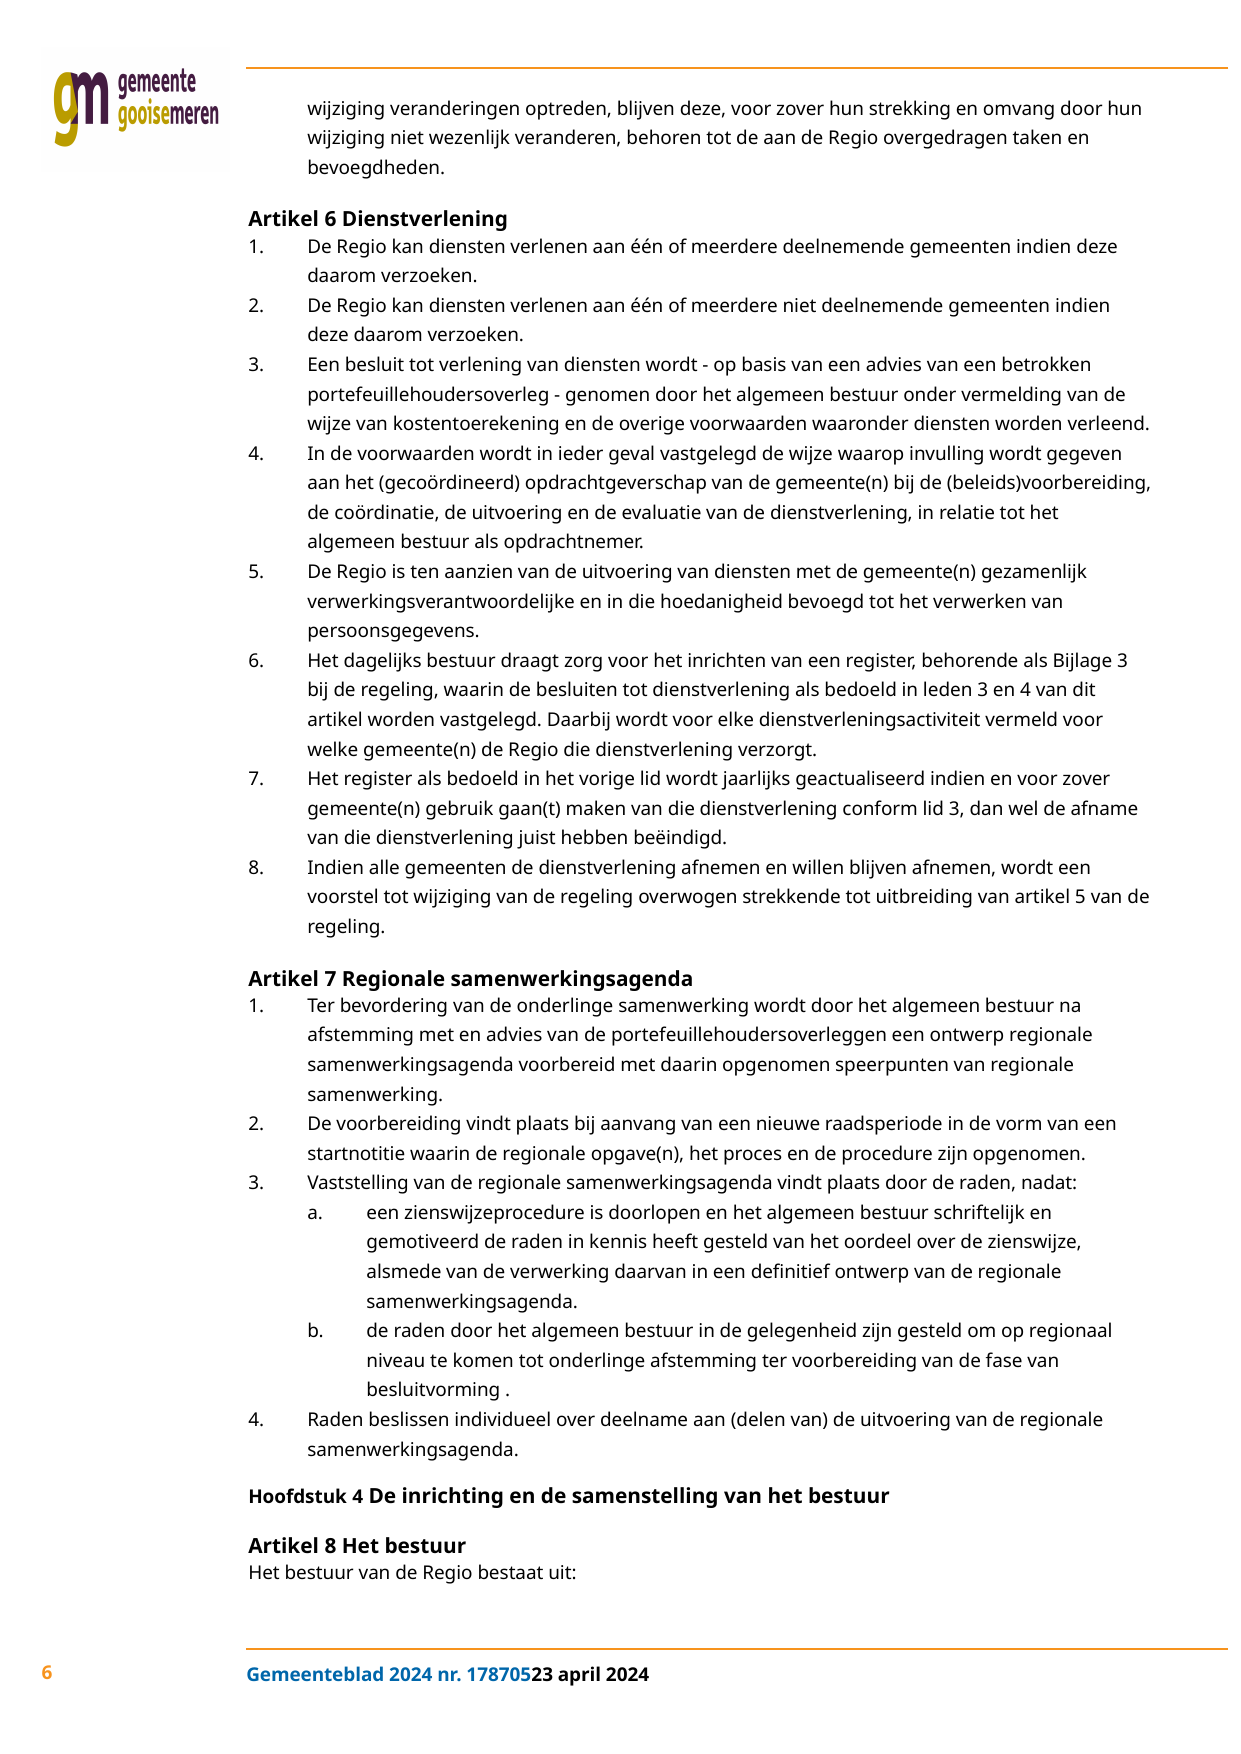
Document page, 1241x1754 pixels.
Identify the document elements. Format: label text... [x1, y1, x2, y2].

list De Regio is ten aanzien van de uitvoering van diensten met de gemeente(n) gezamenlijk verwerkingsverantwoordelijke en in die hoedanigheid bevoegd tot het verwerken van persoonsgegevens. [248, 558, 1152, 643]
list Indien alle gemeenten de dienstverlening afnemen en willen blijven afnemen, wordt een voorstel tot wijziging van de regeling overwogen strekkende tot uitbreiding van artikel 5 van de regeling. [248, 854, 1152, 939]
text Artikel 7 Regionale samenwerkingsagenda [248, 964, 1152, 992]
list de raden door het algemeen bestuur in de gelegenheid zijn gesteld om op regionaal niveau te komen tot onderlinge afstemming ter voorbereiding van de fase van besluitvorming . [307, 1317, 1152, 1402]
list Een besluit tot verlening van diensten wordt - op basis van een advies van een betrokken portefeuillehoudersoverleg - genomen door het algemeen bestuur onder vermelding van de wijze van kostentoerekening en de overige voorwaarden waaronder diensten worden verleend. [248, 351, 1152, 436]
list De Regio kan diensten verlenen aan één of meerdere deelnemende gemeenten indien deze daarom verzoeken. [248, 233, 1152, 288]
list wijziging veranderingen optreden, blijven deze, voor zover hun strekking en omvang door hun wijziging niet wezenlijk veranderen, behoren tot de aan de Regio overgedragen taken en bevoegdheden. [248, 95, 1152, 180]
text Het bestuur van de Regio bestaat uit: [248, 1559, 1152, 1585]
text Artikel 6 Dienstverlening [248, 204, 1152, 233]
list Het register als bedoeld in het vorige lid wordt jaarlijks geactualiseerd indien en voor zover gemeente(n) gebruik gaan(t) maken van die dienstverlening conform lid 3, dan wel de afname van die dienstverlening juist hebben beëindigd. [248, 765, 1152, 850]
list Raden beslissen individueel over deelname aan (delen van) de uitvoering van de regionale samenwerkingsagenda. [248, 1406, 1152, 1462]
list In de voorwaarden wordt in ieder geval vastgelegd de wijze waarop invulling wordt gegeven aan het (gecoördineerd) opdrachtgeverschap van de gemeente(n) bij de (beleids)voorbereiding, de coördinatie, de uitvoering en de evaluatie van de dienstverlening, in relatie tot het algemeen bestuur als opdrachtnemer. [248, 440, 1152, 554]
text Hoofdstuk 4 De inrichting en de samenstelling van het bestuur [248, 1481, 1152, 1510]
list een zienswijzeprocedure is doorlopen en het algemeen bestuur schriftelijk en gemotiveerd de raden in kennis heeft gesteld van het oordeel over de zienswijze, alsmede van de verwerking daarvan in een definitief ontwerp van de regionale samenwerkingsagenda. [307, 1199, 1152, 1314]
list Vaststelling van de regionale samenwerkingsagenda vindt plaats door de raden, nadat: [248, 1169, 1152, 1195]
list De Regio kan diensten verlenen aan één of meerdere niet deelnemende gemeenten indien deze daarom verzoeken. [248, 292, 1152, 347]
list Het dagelijks bestuur draagt zorg voor het inrichten van een register, behorende als Bijlage 3 bij de regeling, waarin de besluiten tot dienstverlening als bedoeld in leden 3 en 4 van dit artikel worden vastgelegd. Daarbij wordt voor elke dienstverleningsactiviteit vermeld voor welke gemeente(n) de Regio die dienstverlening verzorgt. [248, 647, 1152, 761]
text Artikel 8 Het bestuur [248, 1531, 1152, 1559]
list Ter bevordering van de onderlinge samenwerking wordt door het algemeen bestuur na afstemming met en advies van de portefeuillehoudersoverleggen een ontwerp regionale samenwerkingsagenda voorbereid met daarin opgenomen speerpunten van regionale samenwerking. [248, 992, 1152, 1107]
list De voorbereiding vindt plaats bij aanvang van een nieuwe raadsperiode in de vorm van een startnotitie waarin de regionale opgave(n), het proces en de procedure zijn opgenomen. [248, 1110, 1152, 1166]
picture [41, 47, 231, 172]
